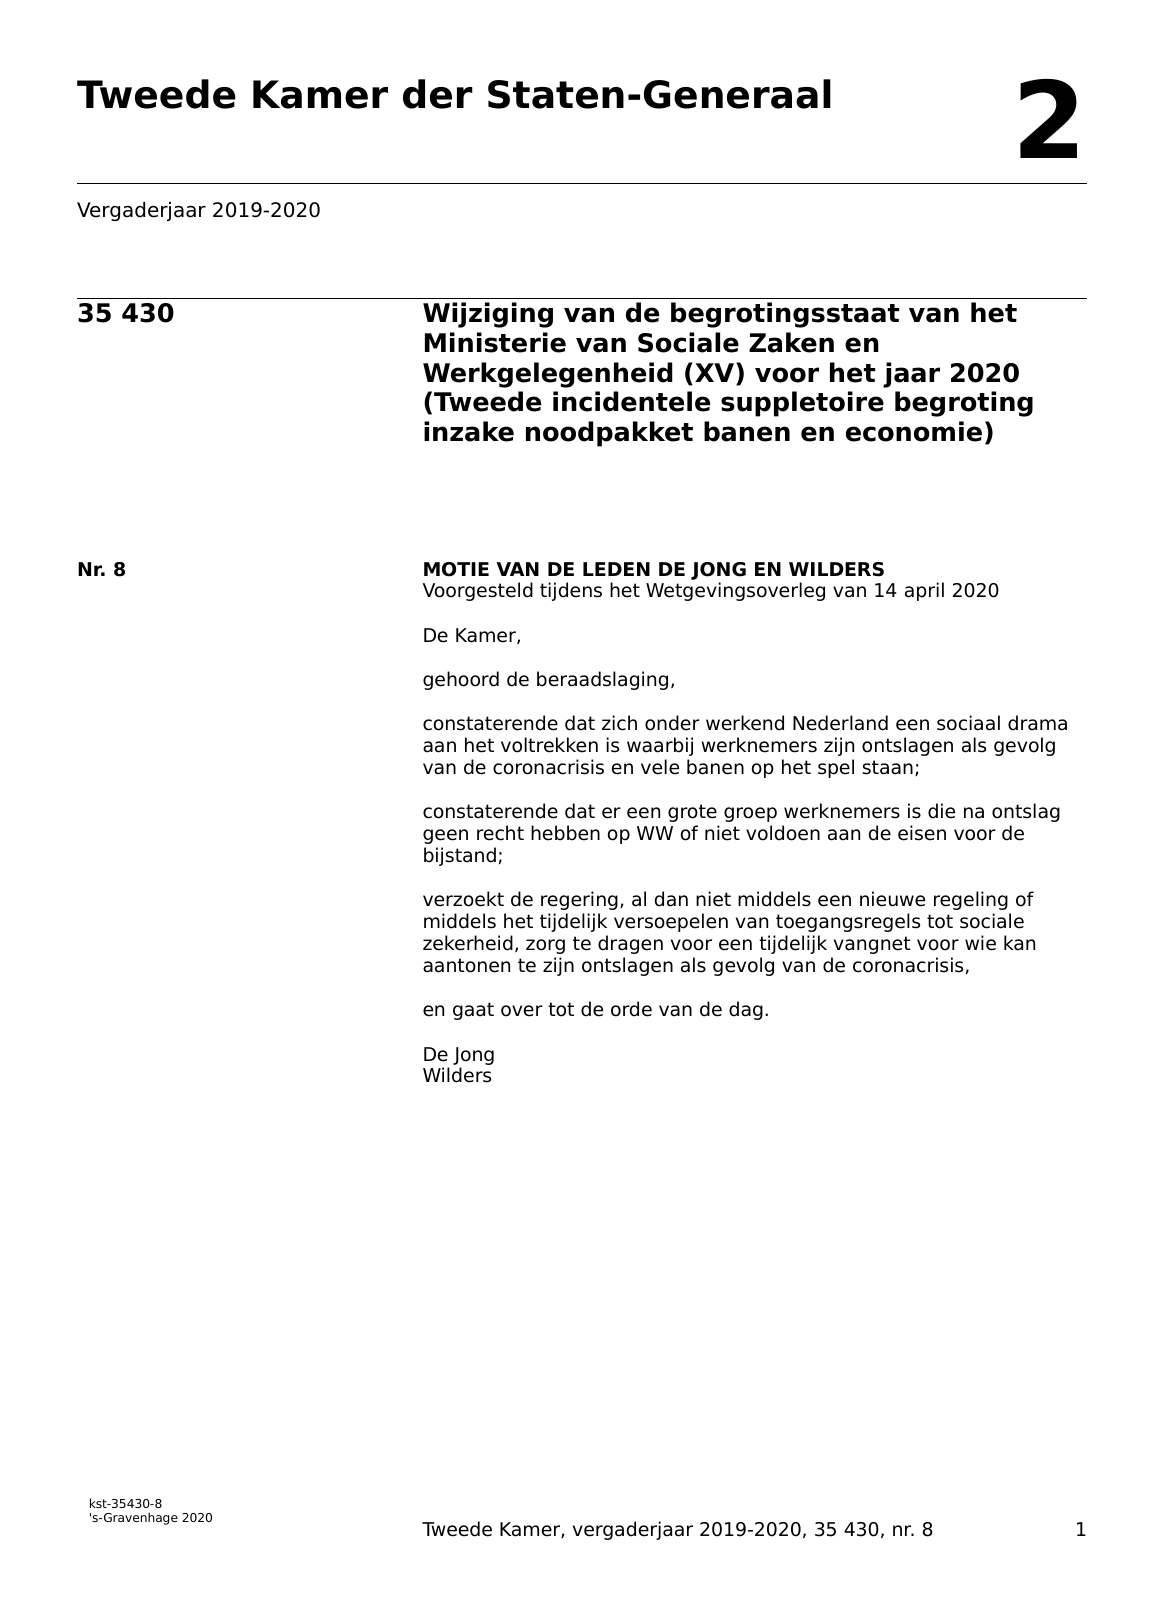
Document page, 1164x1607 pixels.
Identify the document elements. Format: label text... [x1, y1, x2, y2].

text 's-Gravenhage 2020 [88, 1511, 323, 1525]
text De Jong [422, 1043, 1087, 1065]
table_cell Vergaderjaar 2019-2020 [77, 184, 1087, 298]
table_header Tweede Kamer der Staten-Generaal [77, 59, 886, 183]
text Wilders [422, 1065, 1087, 1087]
subtitle Nr. 8 MOTIE VAN DE LEDEN DE JONG EN WILDERS [77, 558, 1087, 580]
text De Kamer, [422, 624, 1087, 647]
table_header 2 [886, 59, 1087, 183]
text gehoord de beraadslaging, [422, 669, 1087, 691]
text verzoekt de regering, al dan niet middels een nieuwe regeling of middels het tijdelijk versoepelen van toegangsregels tot sociale zekerheid, zorg te dragen voor een tijdelijk vangnet voor wie kan aantonen te zijn ontslagen als gevolg van de coronacrisis, [422, 889, 1087, 977]
text constaterende dat zich onder werkend Nederland een sociaal drama aan het voltrekken is waarbij werknemers zijn ontslagen als gevolg van de coronacrisis en vele banen op het spel staan; [422, 713, 1087, 779]
text en gaat over tot de orde van de dag. [422, 999, 1087, 1021]
text constaterende dat er een grote groep werknemers is die na ontslag geen recht hebben op WW of niet voldoen aan de eisen voor de bijstand; [422, 801, 1087, 867]
text kst-35430-8 [88, 1497, 323, 1511]
text Voorgesteld tijdens het Wetgevingsoverleg van 14 april 2020 [422, 580, 1087, 602]
subtitle 35 430 Wijziging van de begrotingsstaat van het Ministerie van Sociale Zaken en Werkgelegenheid (XV) voor het jaar 2020 (Tweede incidentele suppletoire begroting inzake noodpakket banen en economie) [77, 299, 1087, 447]
